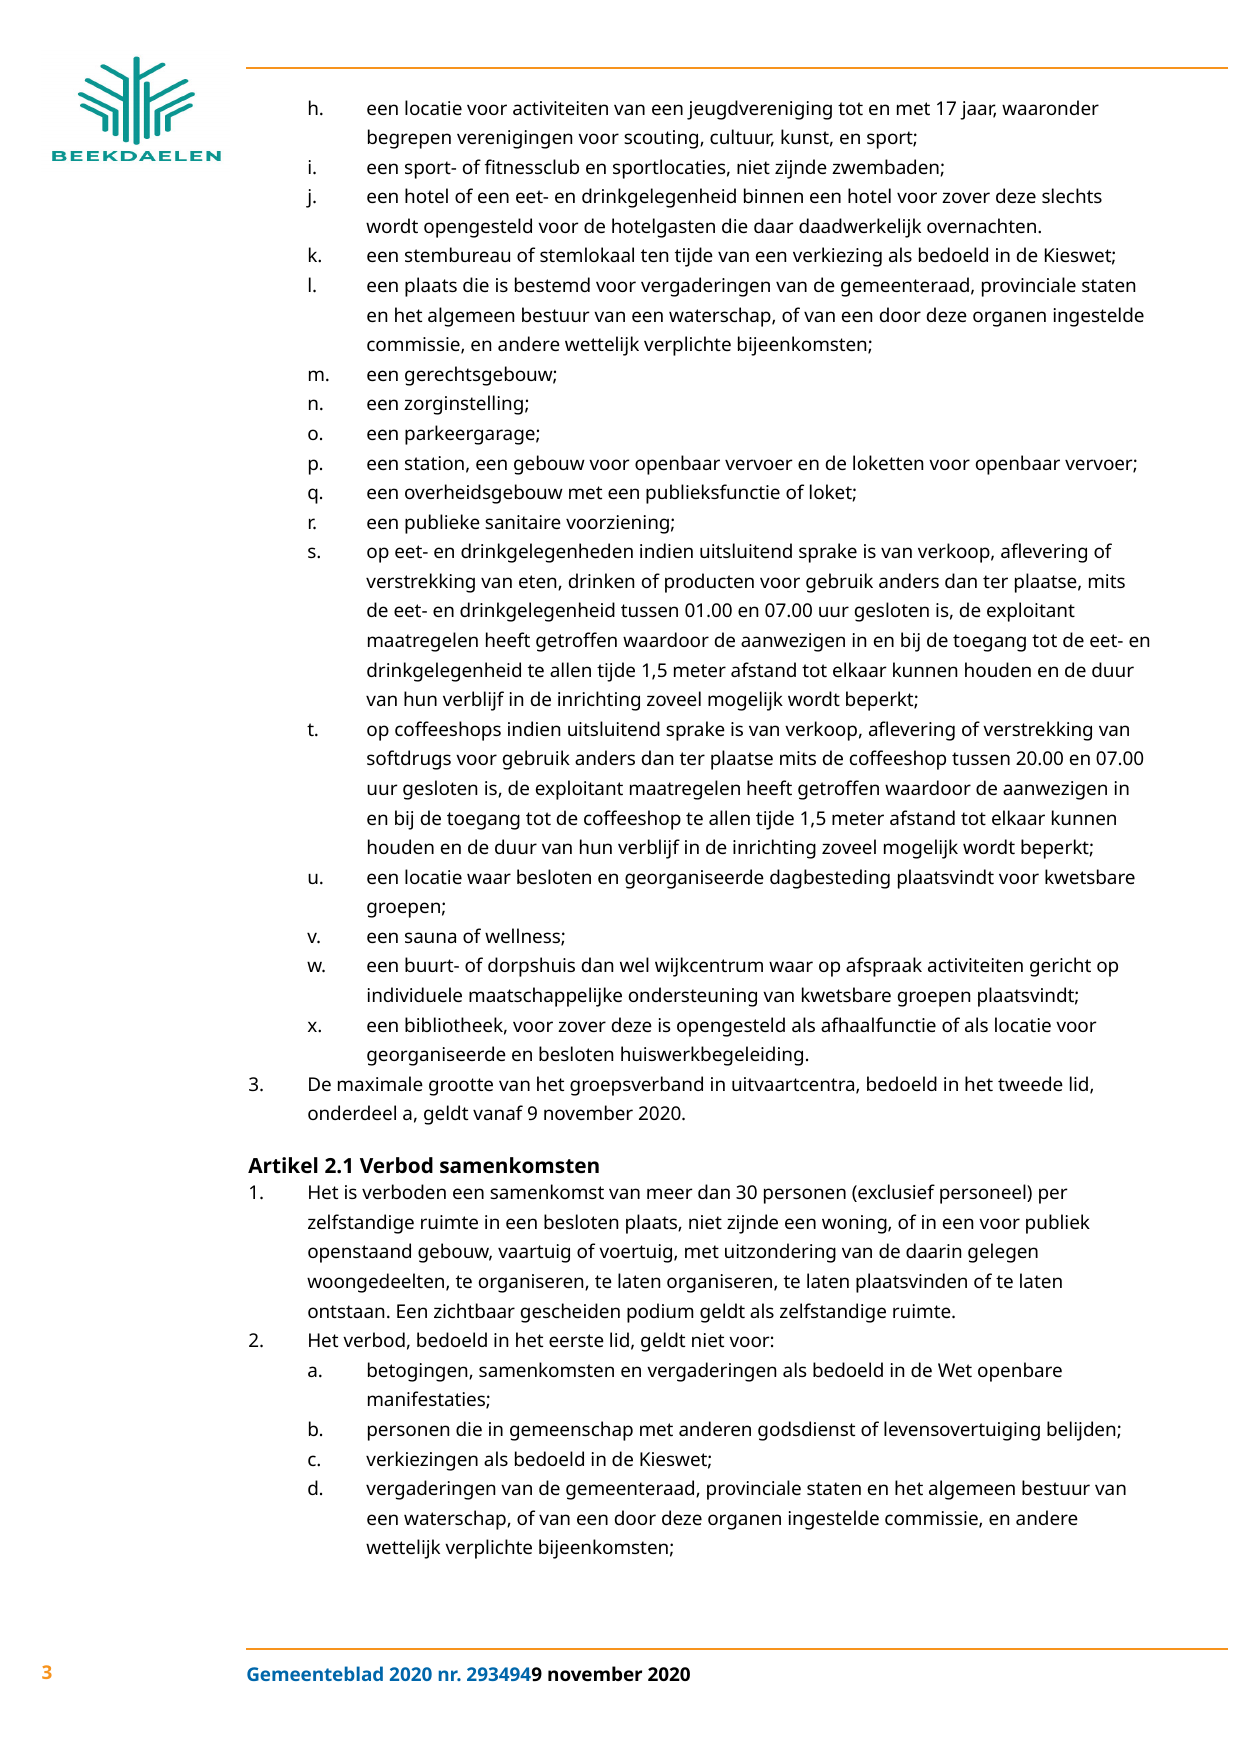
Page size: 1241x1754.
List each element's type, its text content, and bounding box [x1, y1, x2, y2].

list een gerechtsgebouw; [307, 361, 1152, 387]
list een publieke sanitaire voorziening; [307, 509, 1152, 535]
list betogingen, samenkomsten en vergaderingen als bedoeld in de Wet openbare manifestaties; [307, 1357, 1152, 1412]
list op coffeeshops indien uitsluitend sprake is van verkoop, aflevering of verstrekking van softdrugs voor gebruik anders dan ter plaatse mits de coffeeshop tussen 20.00 en 07.00 uur gesloten is, de exploitant maatregelen heeft getroffen waardoor de aanwezigen in en bij de toegang tot de coffeeshop te allen tijde 1,5 meter afstand tot elkaar kunnen houden en de duur van hun verblijf in de inrichting zoveel mogelijk wordt beperkt; [307, 716, 1152, 860]
list een locatie voor activiteiten van een jeugdvereniging tot en met 17 jaar, waaronder begrepen verenigingen voor scouting, cultuur, kunst, en sport; [307, 95, 1152, 150]
list een overheidsgebouw met een publieksfunctie of loket; [307, 479, 1152, 505]
list een buurt- of dorpshuis dan wel wijkcentrum waar op afspraak activiteiten gericht op individuele maatschappelijke ondersteuning van kwetsbare groepen plaatsvindt; [307, 953, 1152, 1008]
list De maximale grootte van het groepsverband in uitvaartcentra, bedoeld in het tweede lid, onderdeel a, geldt vanaf 9 november 2020. [248, 1071, 1152, 1126]
list een locatie waar besloten en georganiseerde dagbesteding plaatsvindt voor kwetsbare groepen; [307, 864, 1152, 919]
list een station, een gebouw voor openbaar vervoer en de loketten voor openbaar vervoer; [307, 450, 1152, 476]
list verkiezingen als bedoeld in de Kieswet; [307, 1446, 1152, 1471]
list een stembureau of stemlokaal ten tijde van een verkiezing als bedoeld in de Kieswet; [307, 243, 1152, 268]
list een zorginstelling; [307, 391, 1152, 416]
list Het verbod, bedoeld in het eerste lid, geldt niet voor: [248, 1327, 1152, 1353]
list een plaats die is bestemd voor vergaderingen van de gemeenteraad, provinciale staten en het algemeen bestuur van een waterschap, of van een door deze organen ingestelde commissie, en andere wettelijk verplichte bijeenkomsten; [307, 272, 1152, 357]
list vergaderingen van de gemeenteraad, provinciale staten en het algemeen bestuur van een waterschap, of van een door deze organen ingestelde commissie, en andere wettelijk verplichte bijeenkomsten; [307, 1475, 1152, 1560]
list personen die in gemeenschap met anderen godsdienst of levensovertuiging belijden; [307, 1416, 1152, 1442]
list een bibliotheek, voor zover deze is opengesteld als afhaalfunctie of als locatie voor georganiseerde en besloten huiswerkbegeleiding. [307, 1012, 1152, 1067]
picture [41, 47, 231, 172]
list op eet- en drinkgelegenheden indien uitsluitend sprake is van verkoop, aflevering of verstrekking van eten, drinken of producten voor gebruik anders dan ter plaatse, mits de eet- en drinkgelegenheid tussen 01.00 en 07.00 uur gesloten is, de exploitant maatregelen heeft getroffen waardoor de aanwezigen in en bij de toegang tot de eet- en drinkgelegenheid te allen tijde 1,5 meter afstand tot elkaar kunnen houden en de duur van hun verblijf in de inrichting zoveel mogelijk wordt beperkt; [307, 538, 1152, 712]
list een hotel of een eet- en drinkgelegenheid binnen een hotel voor zover deze slechts wordt opengesteld voor de hotelgasten die daar daadwerkelijk overnachten. [307, 183, 1152, 239]
list een sport- of fitnessclub en sportlocaties, niet zijnde zwembaden; [307, 154, 1152, 180]
list Het is verboden een samenkomst van meer dan 30 personen (exclusief personeel) per zelfstandige ruimte in een besloten plaats, niet zijnde een woning, of in een voor publiek openstaand gebouw, vaartuig of voertuig, met uitzondering van de daarin gelegen woongedeelten, te organiseren, te laten organiseren, te laten plaatsvinden of te laten ontstaan. Een zichtbaar gescheiden podium geldt als zelfstandige ruimte. [248, 1179, 1152, 1323]
text Artikel 2.1 Verbod samenkomsten [248, 1151, 1152, 1179]
list een sauna of wellness; [307, 923, 1152, 949]
list een parkeergarage; [307, 420, 1152, 446]
